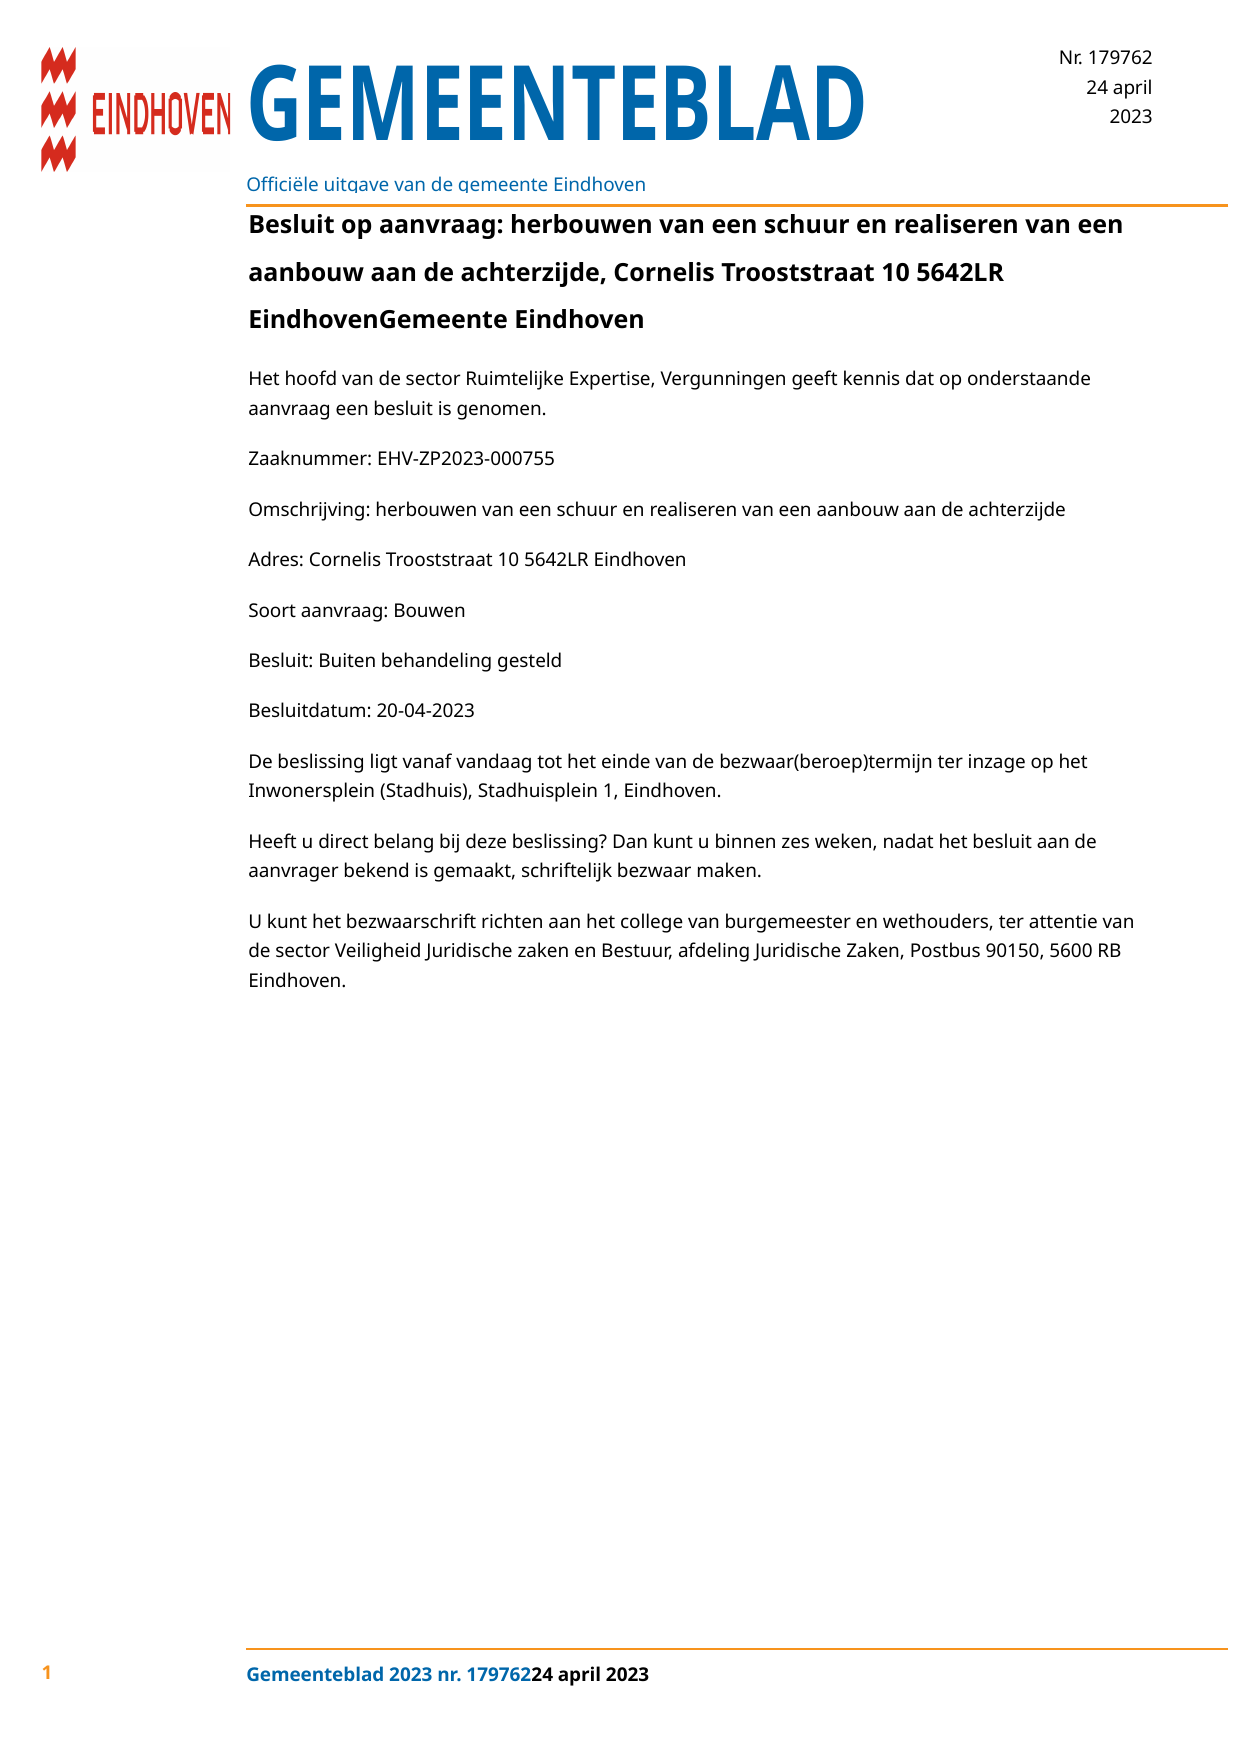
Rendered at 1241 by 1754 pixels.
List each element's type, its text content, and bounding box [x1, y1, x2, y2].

text Heeft u direct belang bij deze beslissing? Dan kunt u binnen zes weken, nadat het besluit aan de aanvrager bekend is gemaakt, schriftelijk bezwaar maken. [248, 828, 1152, 883]
text Het hoofd van de sector Ruimtelijke Expertise, Vergunningen geeft kennis dat op onderstaande aanvraag een besluit is genomen. [248, 366, 1152, 421]
text Soort aanvraag: Bouwen [248, 597, 1152, 622]
text Besluit: Buiten behandeling gesteld [248, 647, 1152, 673]
text Omschrijving: herbouwen van een schuur en realiseren van een aanbouw aan de achterzijde [248, 496, 1152, 522]
text Besluitdatum: 20-04-2023 [248, 698, 1152, 723]
text De beslissing ligt vanaf vandaag tot het einde van de bezwaar(beroep)termijn ter inzage op het Inwonersplein (Stadhuis), Stadhuisplein 1, Eindhoven. [248, 748, 1152, 803]
picture [41, 47, 231, 172]
text Besluit op aanvraag: herbouwen van een schuur en realiseren van een aanbouw aan de achterzijde, Cornelis Trooststraat 10 5642LR EindhovenGemeente Eindhoven [248, 207, 1152, 336]
text Zaaknummer: EHV-ZP2023-000755 [248, 446, 1152, 471]
text Adres: Cornelis Trooststraat 10 5642LR Eindhoven [248, 546, 1152, 572]
text U kunt het bezwaarschrift richten aan het college van burgemeester en wethouders, ter attentie van de sector Veiligheid Juridische zaken en Bestuur, afdeling Juridische Zaken, Postbus 90150, 5600 RB Eindhoven. [248, 908, 1152, 993]
